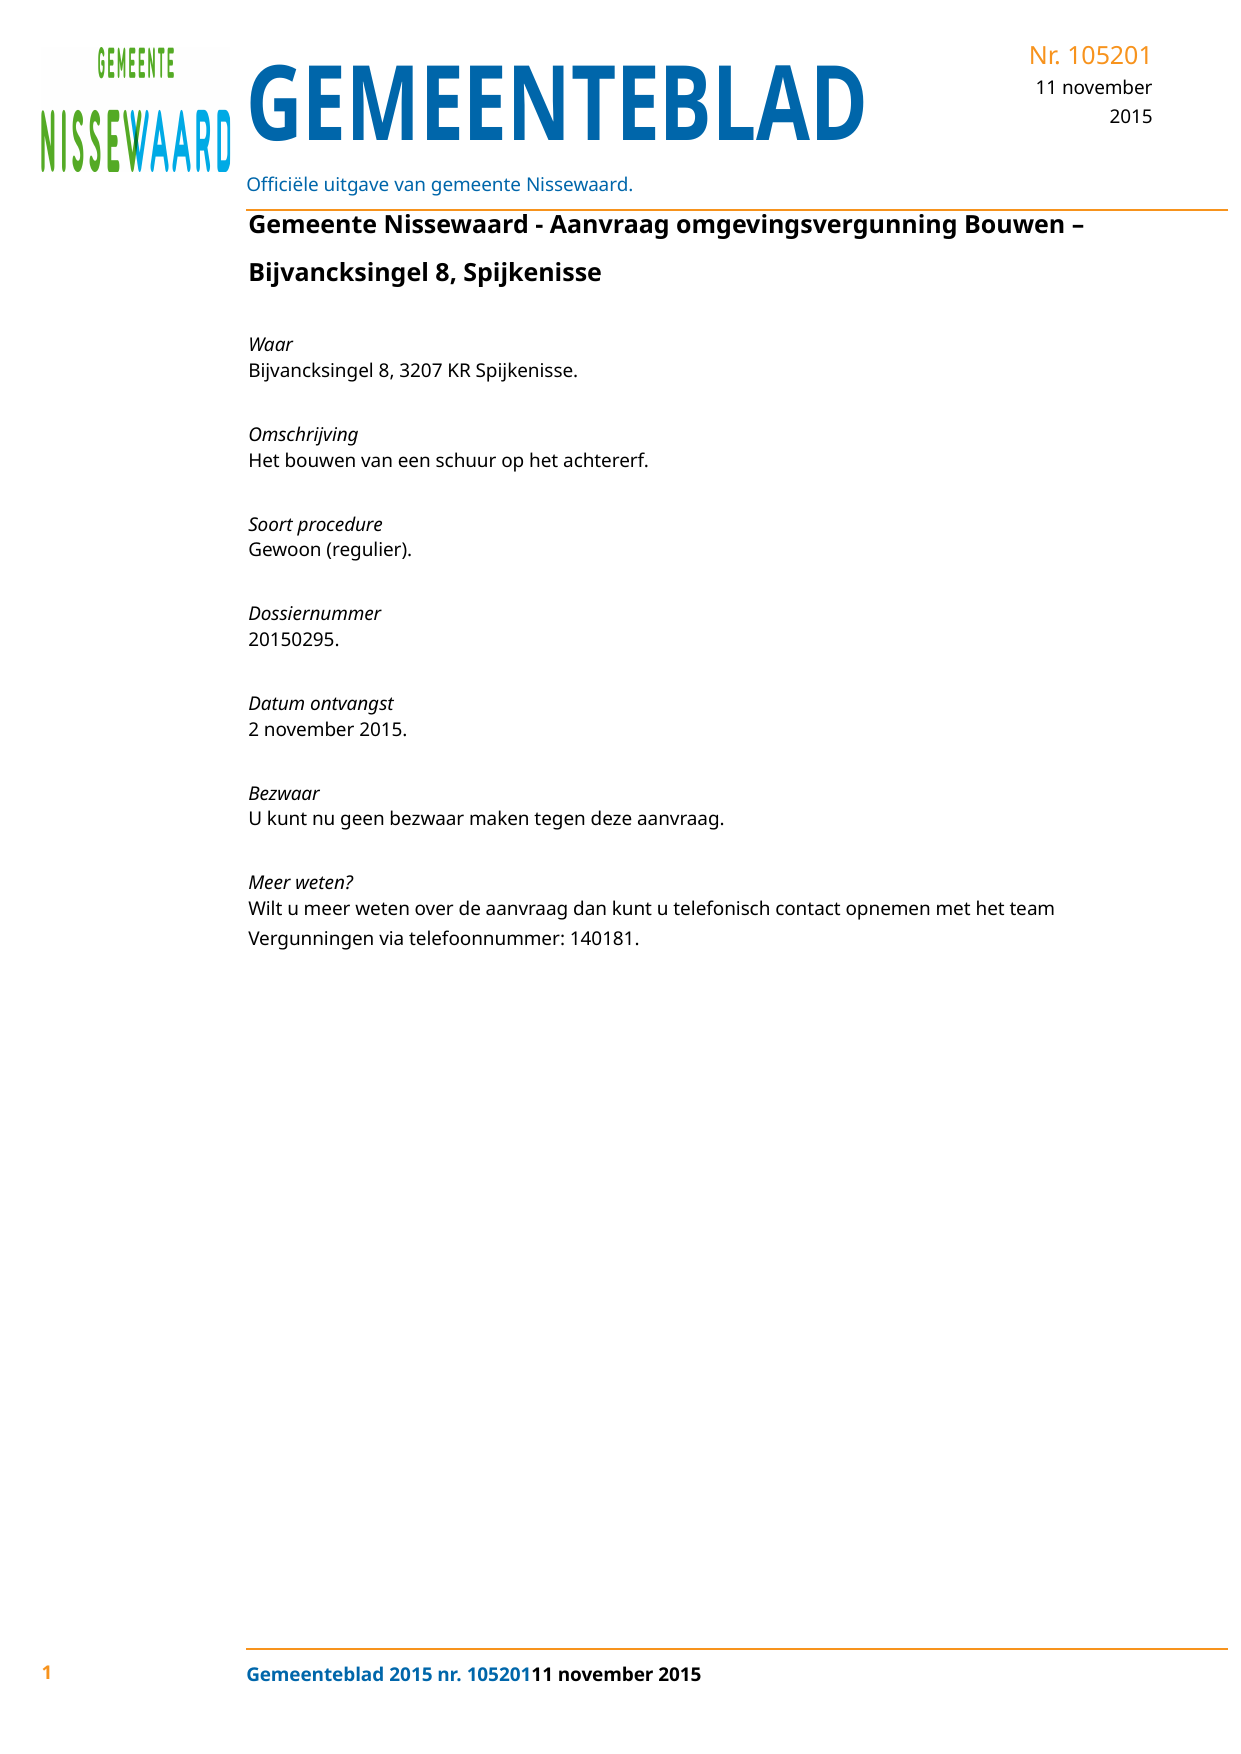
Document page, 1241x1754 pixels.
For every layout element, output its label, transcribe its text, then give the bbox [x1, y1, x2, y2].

picture [176, 157, 187, 172]
text 20150295. [248, 626, 1152, 652]
text Bijvancksingel 8, 3207 KR Spijkenisse. [248, 357, 1152, 383]
text Datum ontvangst [248, 690, 1152, 716]
picture [41, 47, 231, 172]
text Het bouwen van een schuur op het achtererf. [248, 447, 1152, 473]
text Gemeente Nissewaard - Aanvraag omgevingsvergunning Bouwen – Bijvancksingel 8, Spijkenisse [248, 211, 1152, 288]
picture [154, 157, 165, 172]
text 2 november 2015. [248, 716, 1152, 742]
text Gewoon (regulier). [248, 537, 1152, 562]
text Bezwaar [248, 780, 1152, 806]
text Wilt u meer weten over de aanvraag dan kunt u telefonisch contact opnemen met het team Vergunningen via telefoonnummer: 140181. [248, 895, 1152, 951]
picture [200, 151, 206, 172]
text Omschrijving [248, 421, 1152, 447]
text U kunt nu geen bezwaar maken tegen deze aanvraag. [248, 806, 1152, 831]
text Soort procedure [248, 511, 1152, 537]
picture [201, 122, 206, 138]
picture [222, 122, 227, 160]
text Waar [248, 331, 1152, 357]
text Meer weten? [248, 869, 1152, 895]
text Dossiernummer [248, 601, 1152, 626]
